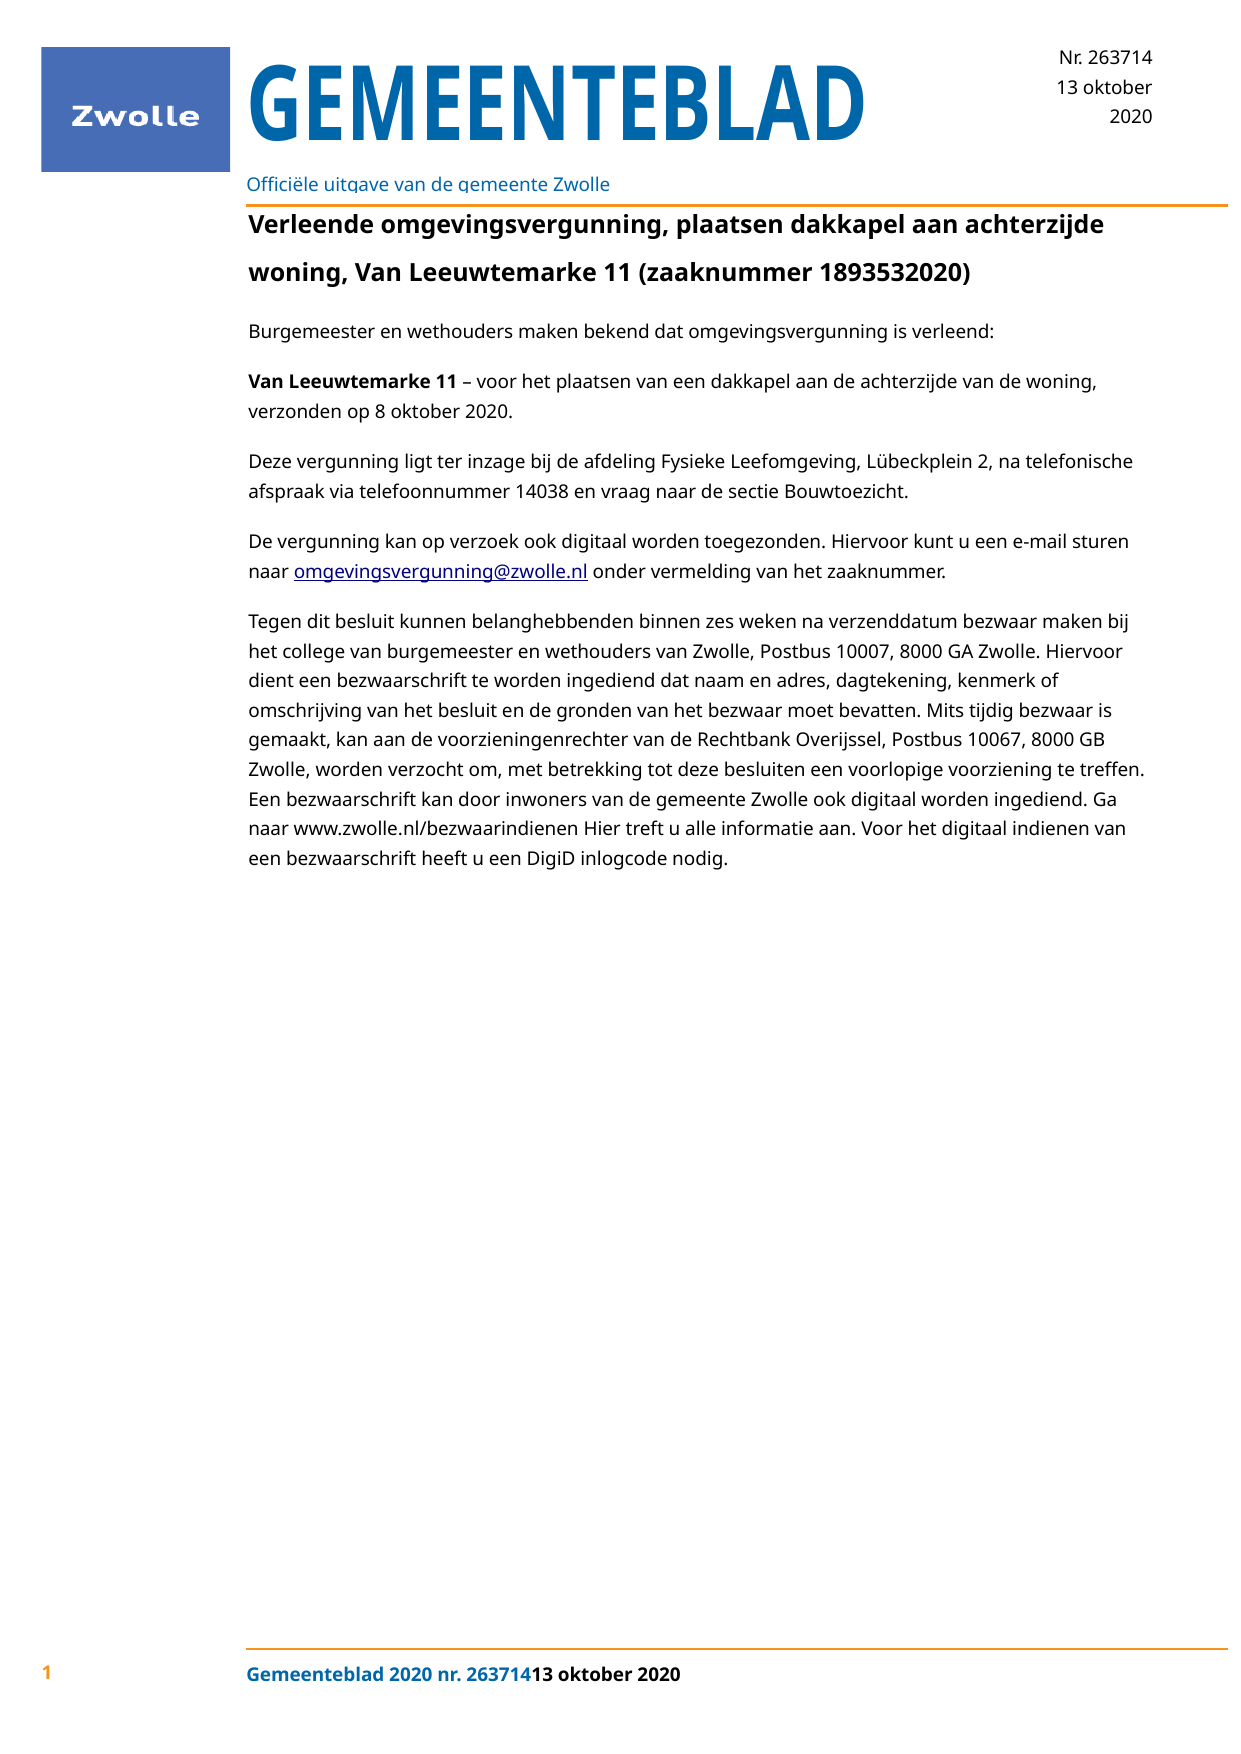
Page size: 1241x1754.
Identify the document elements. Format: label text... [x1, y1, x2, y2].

text Van Leeuwtemarke 11 – voor het plaatsen van een dakkapel aan de achterzijde van de woning, verzonden op 8 oktober 2020. [248, 368, 1152, 424]
text Deze vergunning ligt ter inzage bij de afdeling Fysieke Leefomgeving, Lübeckplein 2, na telefonische afspraak via telefoonnummer 14038 en vraag naar de sectie Bouwtoezicht. [248, 448, 1152, 504]
text Burgemeester en wethouders maken bekend dat omgevingsvergunning is verleend: [248, 318, 1152, 344]
text Verleende omgevingsvergunning, plaatsen dakkapel aan achterzijde woning, Van Leeuwtemarke 11 (zaaknummer 1893532020) [248, 207, 1152, 288]
text De vergunning kan op verzoek ook digitaal worden toegezonden. Hiervoor kunt u een e-mail sturen naar omgevingsvergunning@zwolle.nl onder vermelding van het zaaknummer. [248, 528, 1152, 584]
picture [41, 47, 231, 172]
text Tegen dit besluit kunnen belanghebbenden binnen zes weken na verzenddatum bezwaar maken bij het college van burgemeester en wethouders van Zwolle, Postbus 10007, 8000 GA Zwolle. Hiervoor dient een bezwaarschrift te worden ingediend dat naam en adres, dagtekening, kenmerk of omschrijving van het besluit en de gronden van het bezwaar moet bevatten. Mits tijdig bezwaar is gemaakt, kan aan de voorzieningenrechter van de Rechtbank Overijssel, Postbus 10067, 8000 GB Zwolle, worden verzocht om, met betrekking tot deze besluiten een voorlopige voorziening te treffen. Een bezwaarschrift kan door inwoners van de gemeente Zwolle ook digitaal worden ingediend. Ga naar www.zwolle.nl/bezwaarindienen Hier treft u alle informatie aan. Voor het digitaal indienen van een bezwaarschrift heeft u een DigiD inlogcode nodig. [248, 608, 1152, 871]
